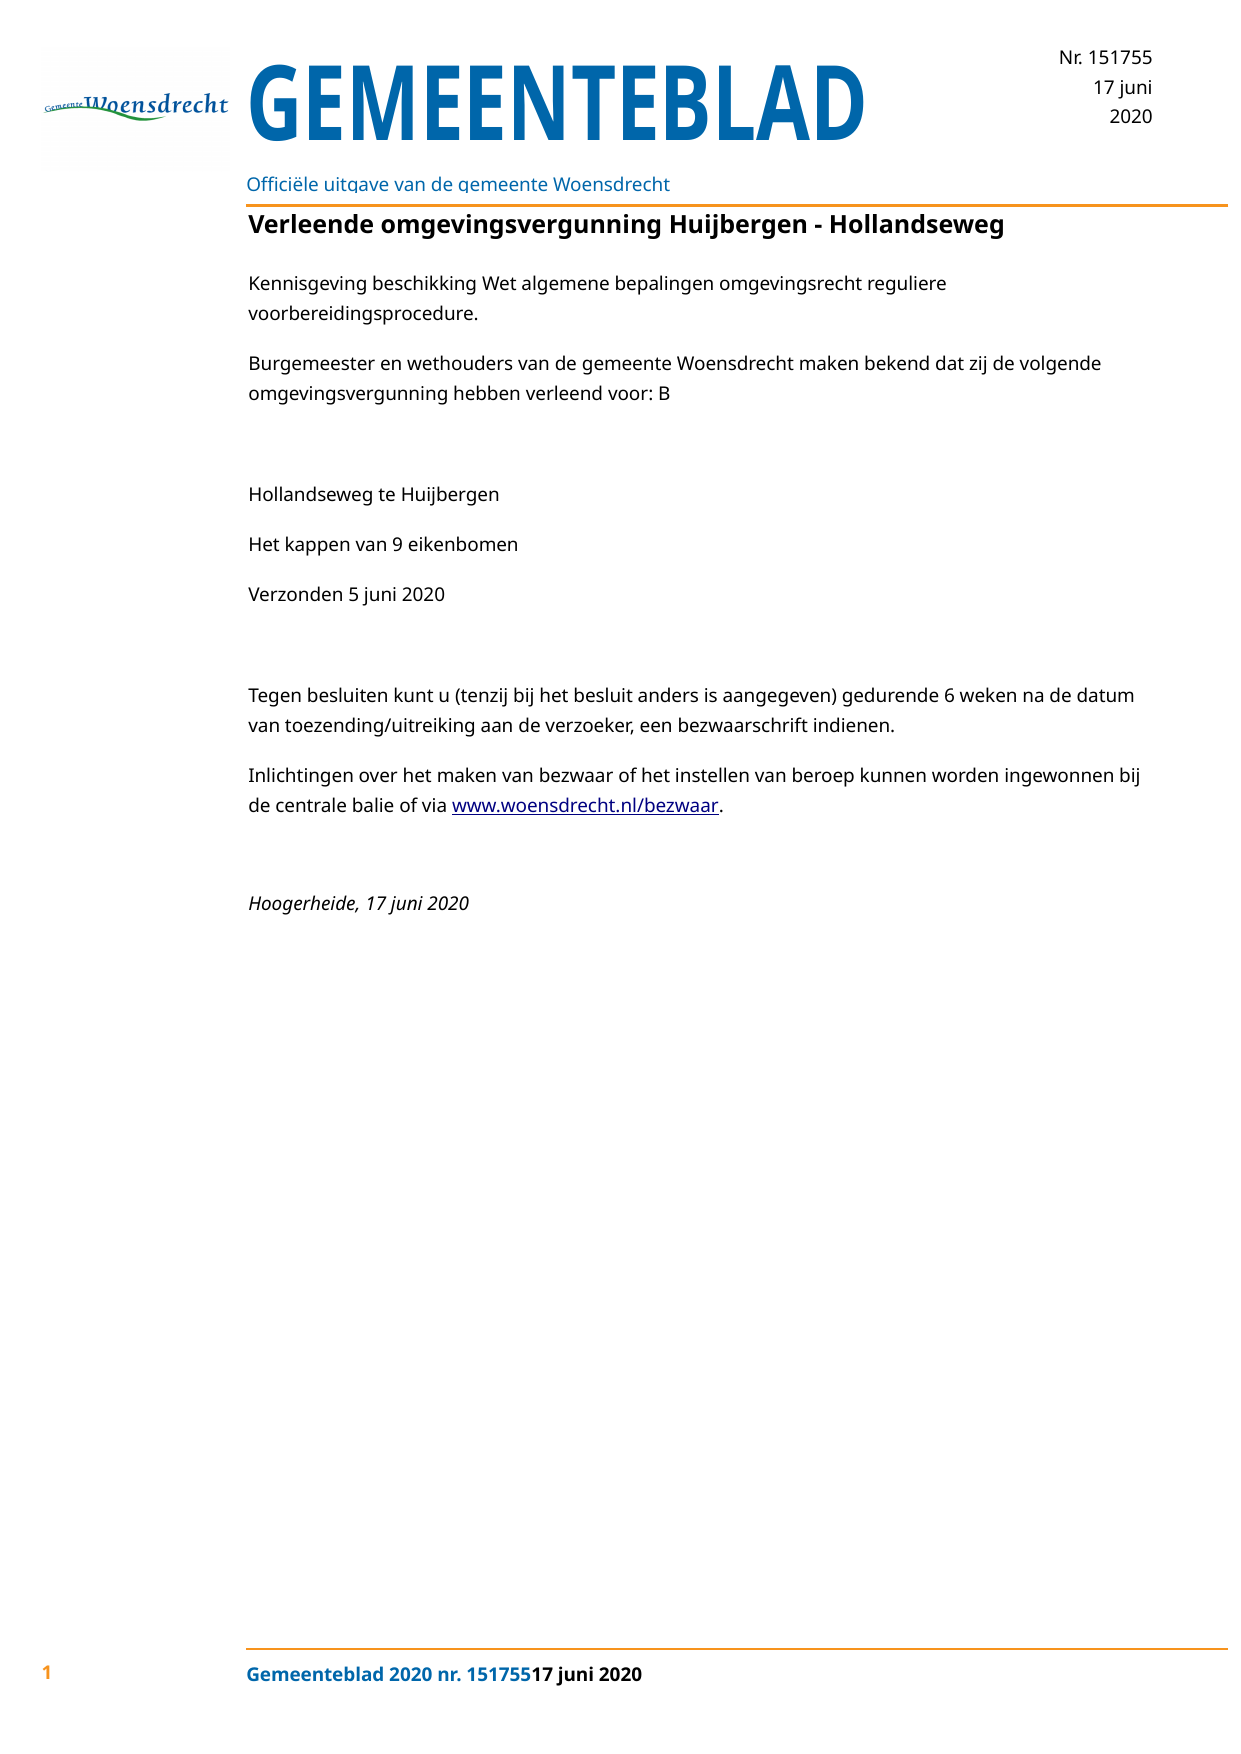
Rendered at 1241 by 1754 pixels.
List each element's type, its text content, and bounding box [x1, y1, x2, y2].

text Inlichtingen over het maken van bezwaar of het instellen van beroep kunnen worden ingewonnen bij de centrale balie of via www.woensdrecht.nl/bezwaar. [248, 762, 1152, 818]
text Hoogerheide, 17 juni 2020 [248, 890, 1152, 916]
text Kennisgeving beschikking Wet algemene bepalingen omgevingsrecht reguliere voorbereidingsprocedure. [248, 270, 1152, 326]
text Burgemeester en wethouders van de gemeente Woensdrecht maken bekend dat zij de volgende omgevingsvergunning hebben verleend voor: B [248, 350, 1152, 406]
picture [41, 47, 231, 172]
text Tegen besluiten kunt u (tenzij bij het besluit anders is aangegeven) gedurende 6 weken na de datum van toezending/uitreiking aan de verzoeker, een bezwaarschrift indienen. [248, 682, 1152, 738]
text Verleende omgevingsvergunning Huijbergen - Hollandseweg [248, 207, 1152, 241]
text Verzonden 5 juni 2020 [248, 582, 1152, 607]
text Het kappen van 9 eikenbomen [248, 531, 1152, 557]
text Hollandseweg te Huijbergen [248, 481, 1152, 506]
